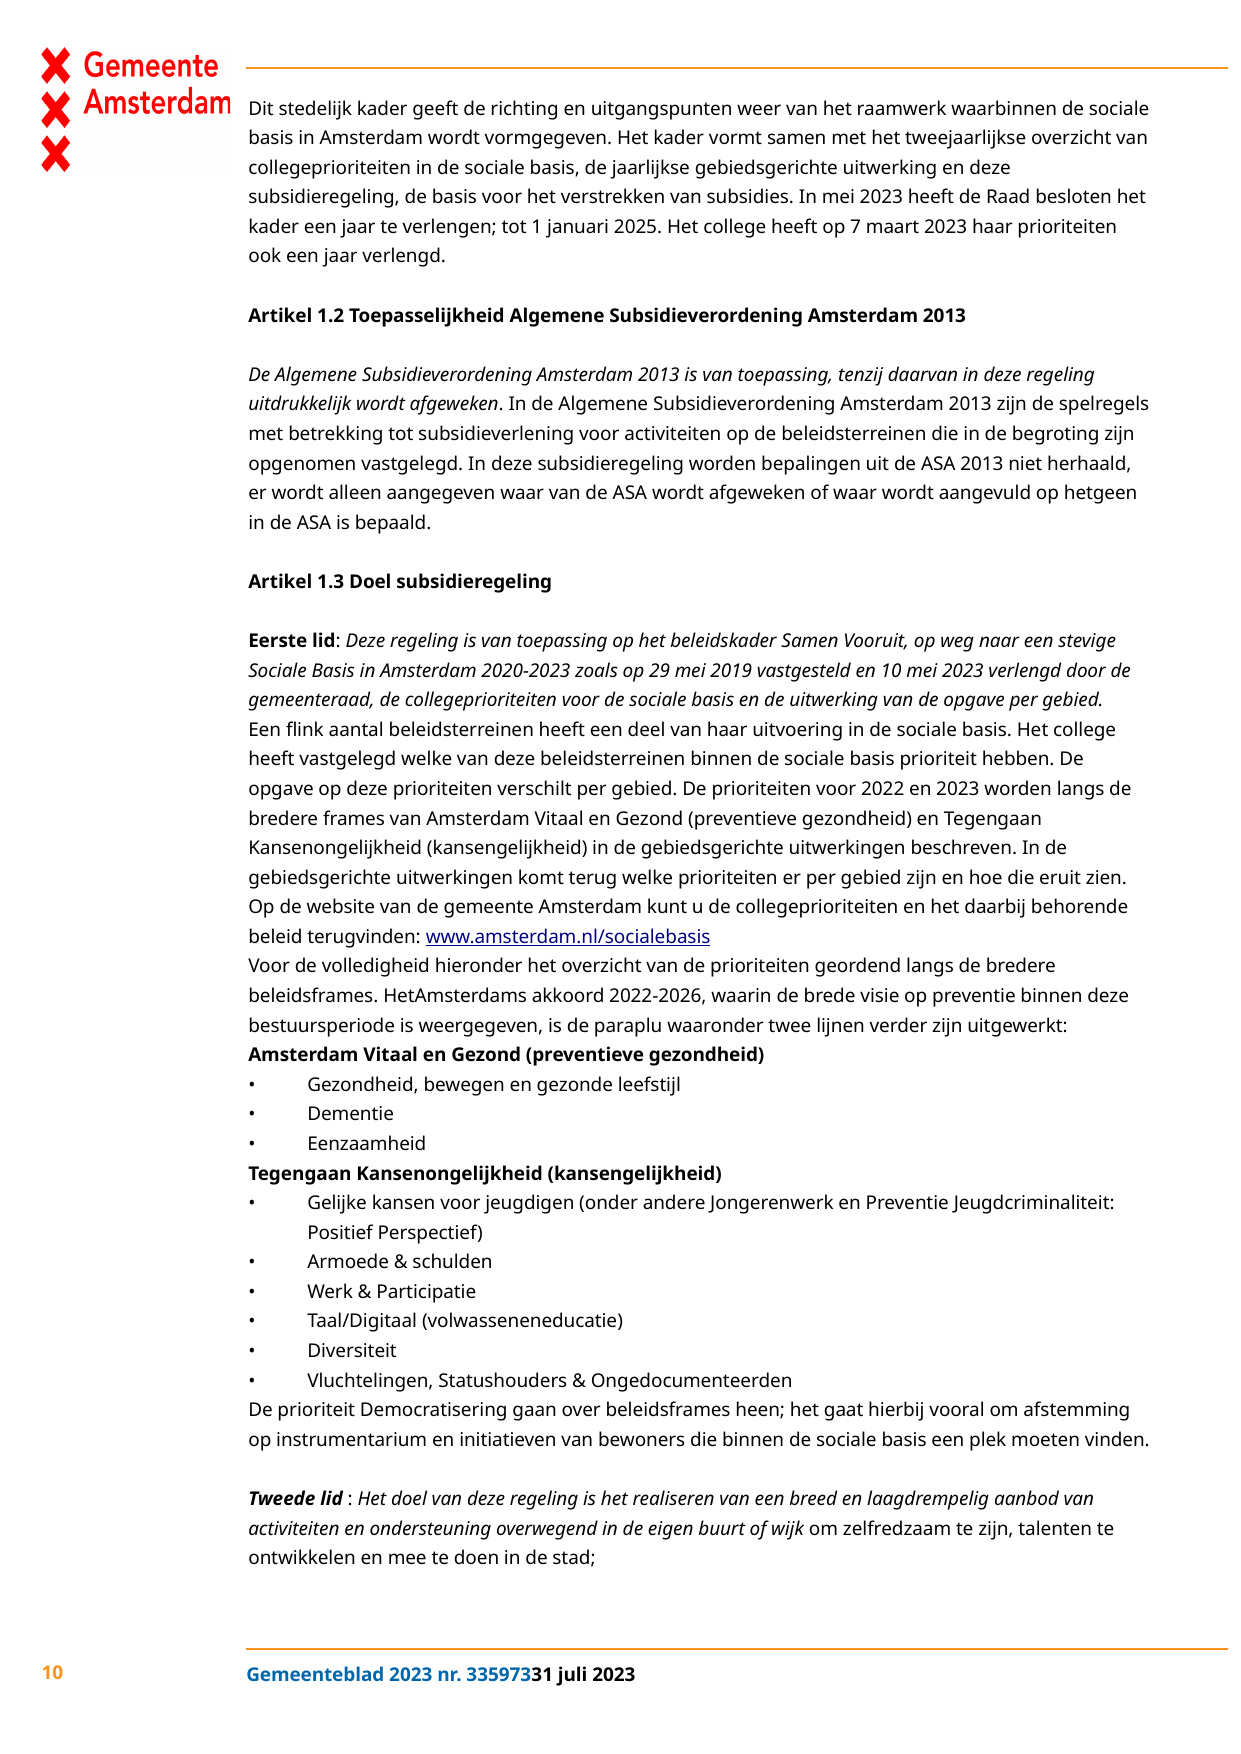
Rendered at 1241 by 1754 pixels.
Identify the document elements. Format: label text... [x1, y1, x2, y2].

text De prioriteit Democratisering gaan over beleidsframes heen; het gaat hierbij vooral om afstemming op instrumentarium en initiatieven van bewoners die binnen de sociale basis een plek moeten vinden. [248, 1396, 1152, 1452]
list Gelijke kansen voor jeugdigen (onder andere Jongerenwerk en Preventie Jeugdcriminaliteit: Positief Perspectief) [248, 1189, 1152, 1245]
list Dementie [248, 1101, 1152, 1126]
text Amsterdam Vitaal en Gezond (preventieve gezondheid) [248, 1041, 1152, 1067]
list Werk & Participatie [248, 1278, 1152, 1304]
text Eerste lid: Deze regeling is van toepassing op het beleidskader Samen Vooruit, op weg naar een stevige Sociale Basis in Amsterdam 2020-2023 zoals op 29 mei 2019 vastgesteld en 10 mei 2023 verlengd door de gemeenteraad, de collegeprioriteiten voor de sociale basis en de uitwerking van de opgave per gebied. [248, 627, 1152, 712]
list Vluchtelingen, Statushouders & Ongedocumenteerden [248, 1367, 1152, 1393]
text Tegengaan Kansenongelijkheid (kansengelijkheid) [248, 1160, 1152, 1186]
text Voor de volledigheid hieronder het overzicht van de prioriteiten geordend langs de bredere beleidsframes. HetAmsterdams akkoord 2022-2026, waarin de brede visie op preventie binnen deze bestuursperiode is weergegeven, is de paraplu waaronder twee lijnen verder zijn uitgewerkt: [248, 953, 1152, 1038]
list Gezondheid, bewegen en gezonde leefstijl [248, 1071, 1152, 1097]
text Artikel 1.2 Toepasselijkheid Algemene Subsidieverordening Amsterdam 2013 [248, 302, 1152, 328]
list Eenzaamheid [248, 1130, 1152, 1156]
text Dit stedelijk kader geeft de richting en uitgangspunten weer van het raamwerk waarbinnen de sociale basis in Amsterdam wordt vormgegeven. Het kader vormt samen met het tweejaarlijkse overzicht van collegeprioriteiten in de sociale basis, de jaarlijkse gebiedsgerichte uitwerking en deze subsidieregeling, de basis voor het verstrekken van subsidies. In mei 2023 heeft de Raad besloten het kader een jaar te verlengen; tot 1 januari 2025. Het college heeft op 7 maart 2023 haar prioriteiten ook een jaar verlengd. [248, 95, 1152, 268]
list Taal/Digitaal (volwasseneneducatie) [248, 1308, 1152, 1333]
text Een flink aantal beleidsterreinen heeft een deel van haar uitvoering in de sociale basis. Het college heeft vastgelegd welke van deze beleidsterreinen binnen de sociale basis prioriteit hebben. De opgave op deze prioriteiten verschilt per gebied. De prioriteiten voor 2022 en 2023 worden langs de bredere frames van Amsterdam Vitaal en Gezond (preventieve gezondheid) en Tegengaan Kansenongelijkheid (kansengelijkheid) in de gebiedsgerichte uitwerkingen beschreven. In de gebiedsgerichte uitwerkingen komt terug welke prioriteiten er per gebied zijn en hoe die eruit zien. [248, 716, 1152, 890]
list Diversiteit [248, 1337, 1152, 1363]
text Tweede lid : Het doel van deze regeling is het realiseren van een breed en laagdrempelig aanbod van activiteiten en ondersteuning overwegend in de eigen buurt of wijk om zelfredzaam te zijn, talenten te ontwikkelen en mee te doen in de stad; [248, 1485, 1152, 1570]
text Artikel 1.3 Doel subsidieregeling [248, 568, 1152, 594]
picture [41, 47, 231, 172]
text Op de website van de gemeente Amsterdam kunt u de collegeprioriteiten en het daarbij behorende beleid terugvinden: www.amsterdam.nl/socialebasis [248, 893, 1152, 949]
text De Algemene Subsidieverordening Amsterdam 2013 is van toepassing, tenzij daarvan in deze regeling uitdrukkelijk wordt afgeweken. In de Algemene Subsidieverordening Amsterdam 2013 zijn de spelregels met betrekking tot subsidieverlening voor activiteiten op de beleidsterreinen die in de begroting zijn opgenomen vastgelegd. In deze subsidieregeling worden bepalingen uit de ASA 2013 niet herhaald, er wordt alleen aangegeven waar van de ASA wordt afgeweken of waar wordt aangevuld op hetgeen in de ASA is bepaald. [248, 361, 1152, 535]
list Armoede & schulden [248, 1248, 1152, 1274]
